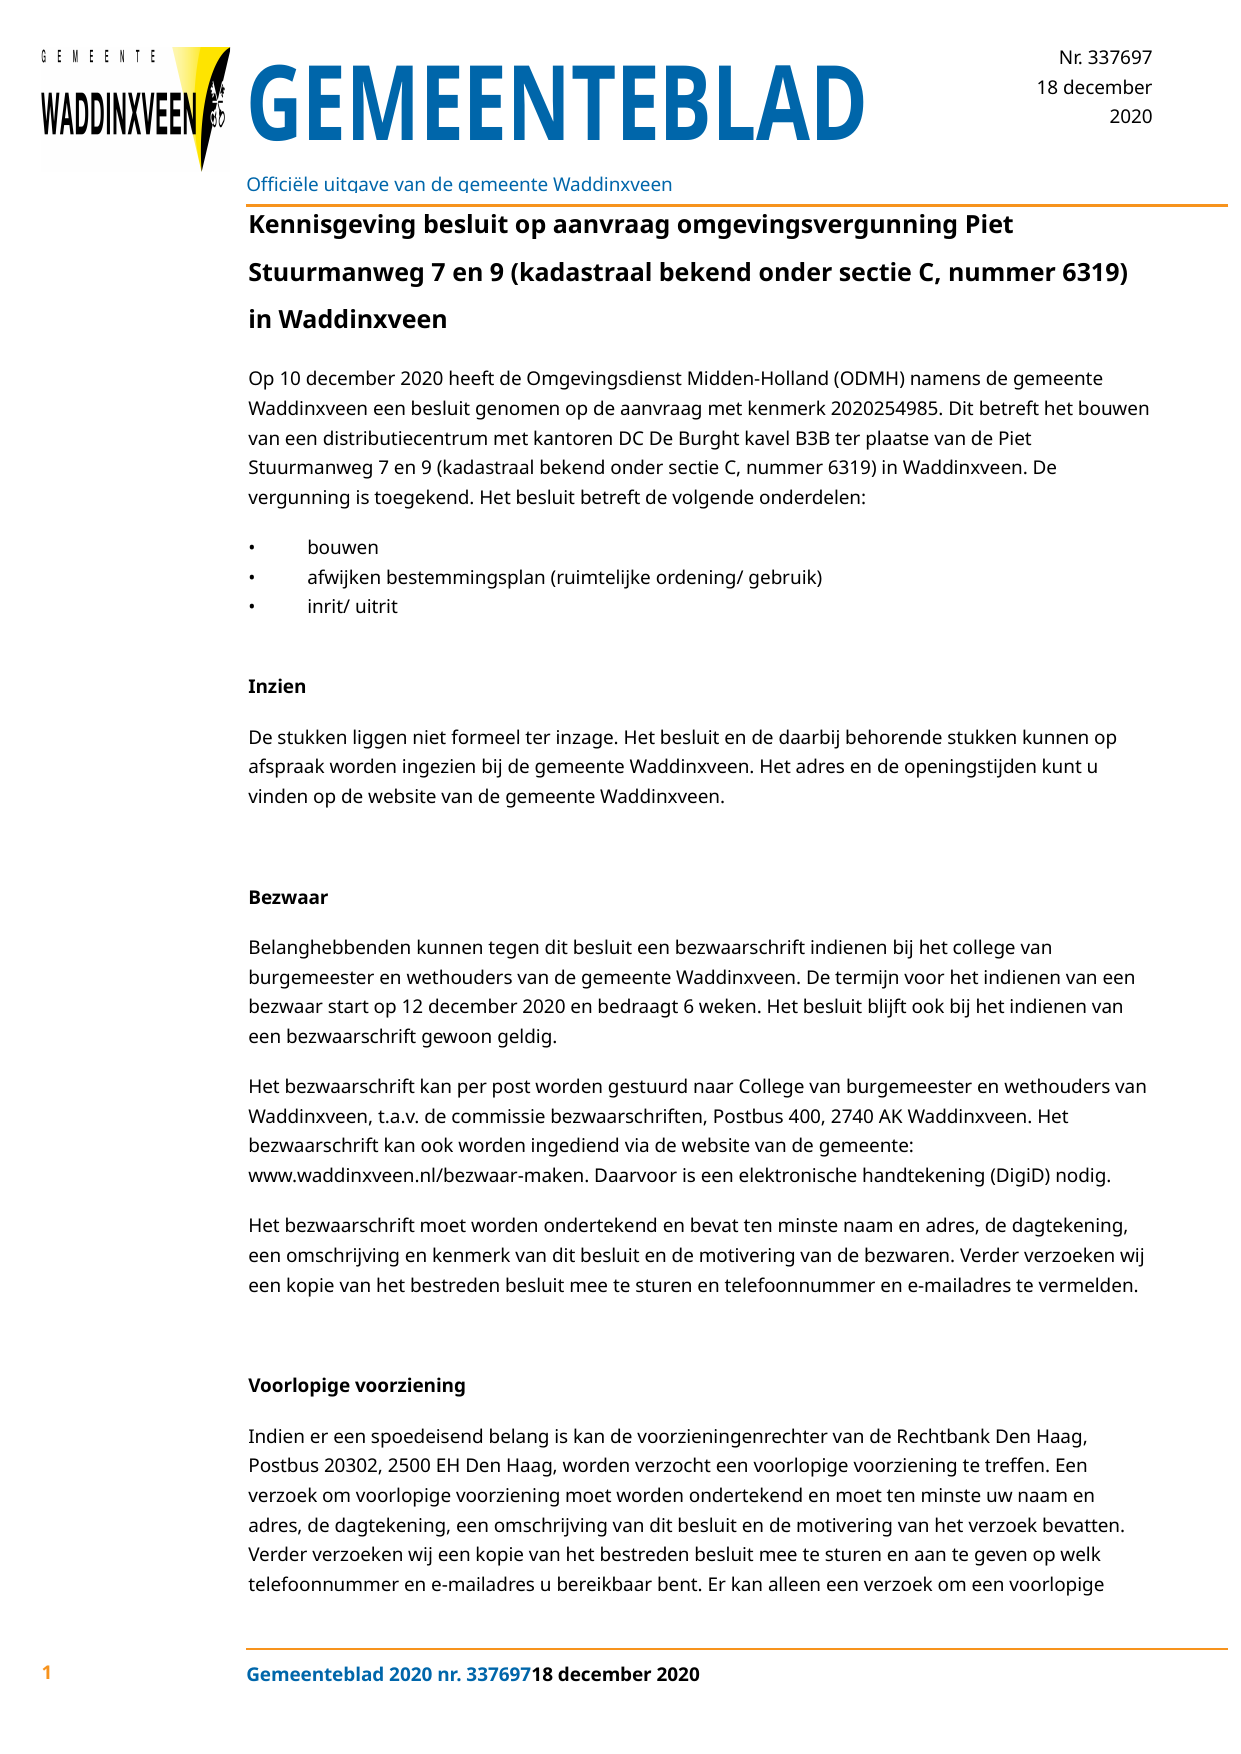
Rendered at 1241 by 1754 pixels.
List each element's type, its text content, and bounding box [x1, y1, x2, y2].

text De stukken liggen niet formeel ter inzage. Het besluit en de daarbij behorende stukken kunnen op afspraak worden ingezien bij de gemeente Waddinxveen. Het adres en de openingstijden kunt u vinden op de website van de gemeente Waddinxveen. [248, 724, 1152, 809]
text Inzien [248, 673, 1152, 699]
text Belanghebbenden kunnen tegen dit besluit een bezwaarschrift indienen bij het college van burgemeester en wethouders van de gemeente Waddinxveen. De termijn voor het indienen van een bezwaar start op 12 december 2020 en bedraagt 6 weken. Het besluit blijft ook bij het indienen van een bezwaarschrift gewoon geldig. [248, 934, 1152, 1049]
picture [41, 47, 231, 172]
text Op 10 december 2020 heeft de Omgevingsdienst Midden-Holland (ODMH) namens de gemeente Waddinxveen een besluit genomen op de aanvraag met kenmerk 2020254985. Dit betreft het bouwen van een distributiecentrum met kantoren DC De Burght kavel B3B ter plaatse van de Piet Stuurmanweg 7 en 9 (kadastraal bekend onder sectie C, nummer 6319) in Waddinxveen. De vergunning is toegekend. Het besluit betreft de volgende onderdelen: [248, 366, 1152, 509]
text Het bezwaarschrift kan per post worden gestuurd naar College van burgemeester en wethouders van Waddinxveen, t.a.v. de commissie bezwaarschriften, Postbus 400, 2740 AK Waddinxveen. Het bezwaarschrift kan ook worden ingediend via de website van de gemeente: www.waddinxveen.nl/bezwaar-maken. Daarvoor is een elektronische handtekening (DigiD) nodig. [248, 1073, 1152, 1188]
text Kennisgeving besluit op aanvraag omgevingsvergunning Piet Stuurmanweg 7 en 9 (kadastraal bekend onder sectie C, nummer 6319) in Waddinxveen [248, 207, 1152, 336]
text Indien er een spoedeisend belang is kan de voorzieningenrechter van de Rechtbank Den Haag, Postbus 20302, 2500 EH Den Haag, worden verzocht een voorlopige voorziening te treffen. Een verzoek om voorlopige voorziening moet worden ondertekend en moet ten minste uw naam en adres, de dagtekening, een omschrijving van dit besluit en de motivering van het verzoek bevatten. Verder verzoeken wij een kopie van het bestreden besluit mee te sturen en aan te geven op welk telefoonnummer en e-mailadres u bereikbaar bent. Er kan alleen een verzoek om een voorlopige [248, 1423, 1152, 1597]
list bouwen [248, 534, 1152, 560]
text Het bezwaarschrift moet worden ondertekend en bevat ten minste naam en adres, de dagtekening, een omschrijving en kenmerk van dit besluit en de motivering van de bezwaren. Verder verzoeken wij een kopie van het bestreden besluit mee te sturen en telefoonnummer en e-mailadres te vermelden. [248, 1213, 1152, 1297]
list inrit/ uitrit [248, 593, 1152, 619]
text Voorlopige voorziening [248, 1373, 1152, 1398]
list afwijken bestemmingsplan (ruimtelijke ordening/ gebruik) [248, 564, 1152, 589]
text Bezwaar [248, 884, 1152, 909]
